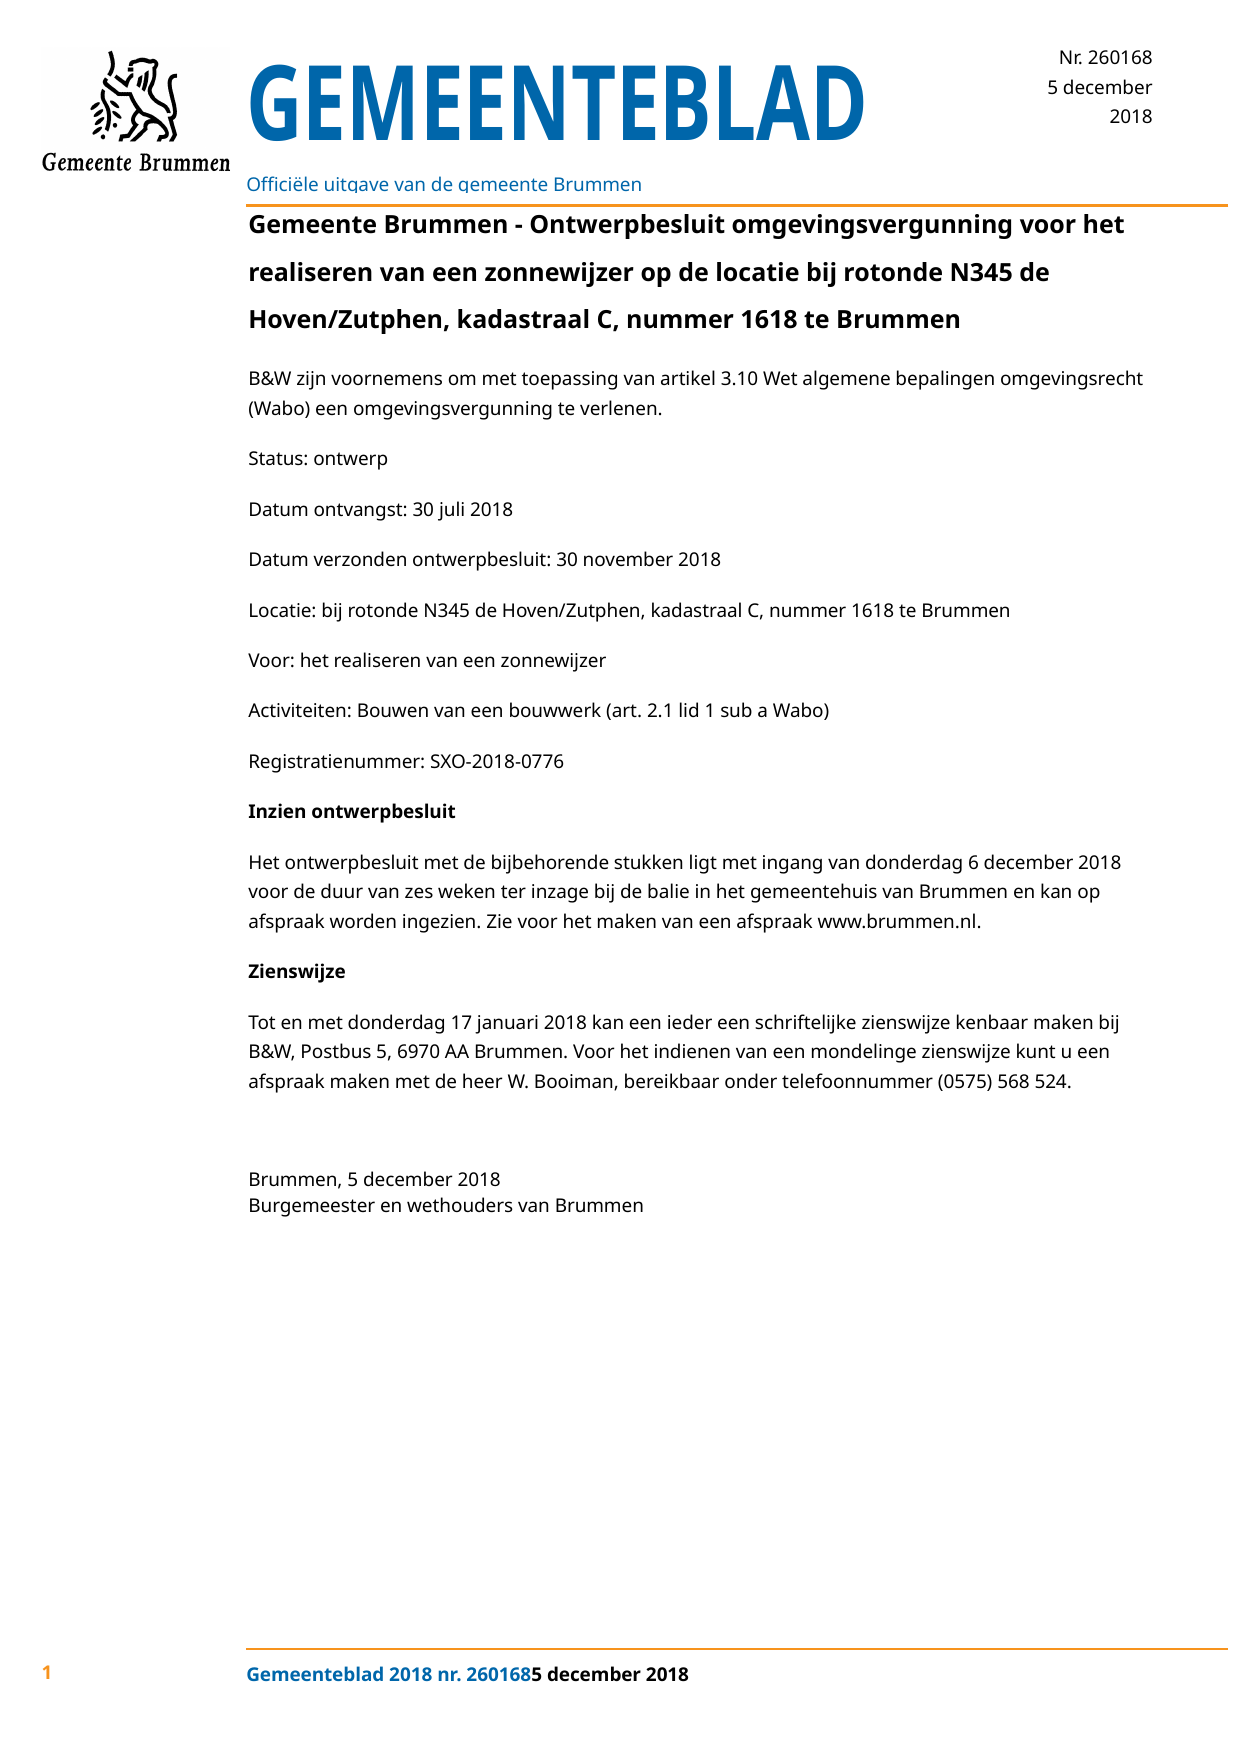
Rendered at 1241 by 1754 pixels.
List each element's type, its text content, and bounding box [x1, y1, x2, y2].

text B&W zijn voornemens om met toepassing van artikel 3.10 Wet algemene bepalingen omgevingsrecht (Wabo) een omgevingsvergunning te verlenen. [248, 366, 1152, 421]
picture [41, 47, 231, 172]
text Tot en met donderdag 17 januari 2018 kan een ieder een schriftelijke zienswijze kenbaar maken bij B&W, Postbus 5, 6970 AA Brummen. Voor het indienen van een mondelinge zienswijze kunt u een afspraak maken met de heer W. Booiman, bereikbaar onder telefoonnummer (0575) 568 524. [248, 1009, 1152, 1094]
text Locatie: bij rotonde N345 de Hoven/Zutphen, kadastraal C, nummer 1618 te Brummen [248, 597, 1152, 622]
text Voor: het realiseren van een zonnewijzer [248, 647, 1152, 673]
text Registratienummer: SXO-2018-0776 [248, 748, 1152, 774]
text Activiteiten: Bouwen van een bouwwerk (art. 2.1 lid 1 sub a Wabo) [248, 698, 1152, 723]
text Inzien ontwerpbesluit [248, 798, 1152, 824]
text Status: ontwerp [248, 446, 1152, 471]
text Burgemeester en wethouders van Brummen [248, 1192, 1152, 1218]
text Datum verzonden ontwerpbesluit: 30 november 2018 [248, 546, 1152, 572]
text Gemeente Brummen - Ontwerpbesluit omgevingsvergunning voor het realiseren van een zonnewijzer op de locatie bij rotonde N345 de Hoven/Zutphen, kadastraal C, nummer 1618 te Brummen [248, 207, 1152, 336]
text Brummen, 5 december 2018 [248, 1166, 1152, 1192]
text Zienswijze [248, 958, 1152, 984]
text Datum ontvangst: 30 juli 2018 [248, 496, 1152, 522]
text Het ontwerpbesluit met de bijbehorende stukken ligt met ingang van donderdag 6 december 2018 voor de duur van zes weken ter inzage bij de balie in het gemeentehuis van Brummen en kan op afspraak worden ingezien. Zie voor het maken van een afspraak www.brummen.nl. [248, 849, 1152, 934]
